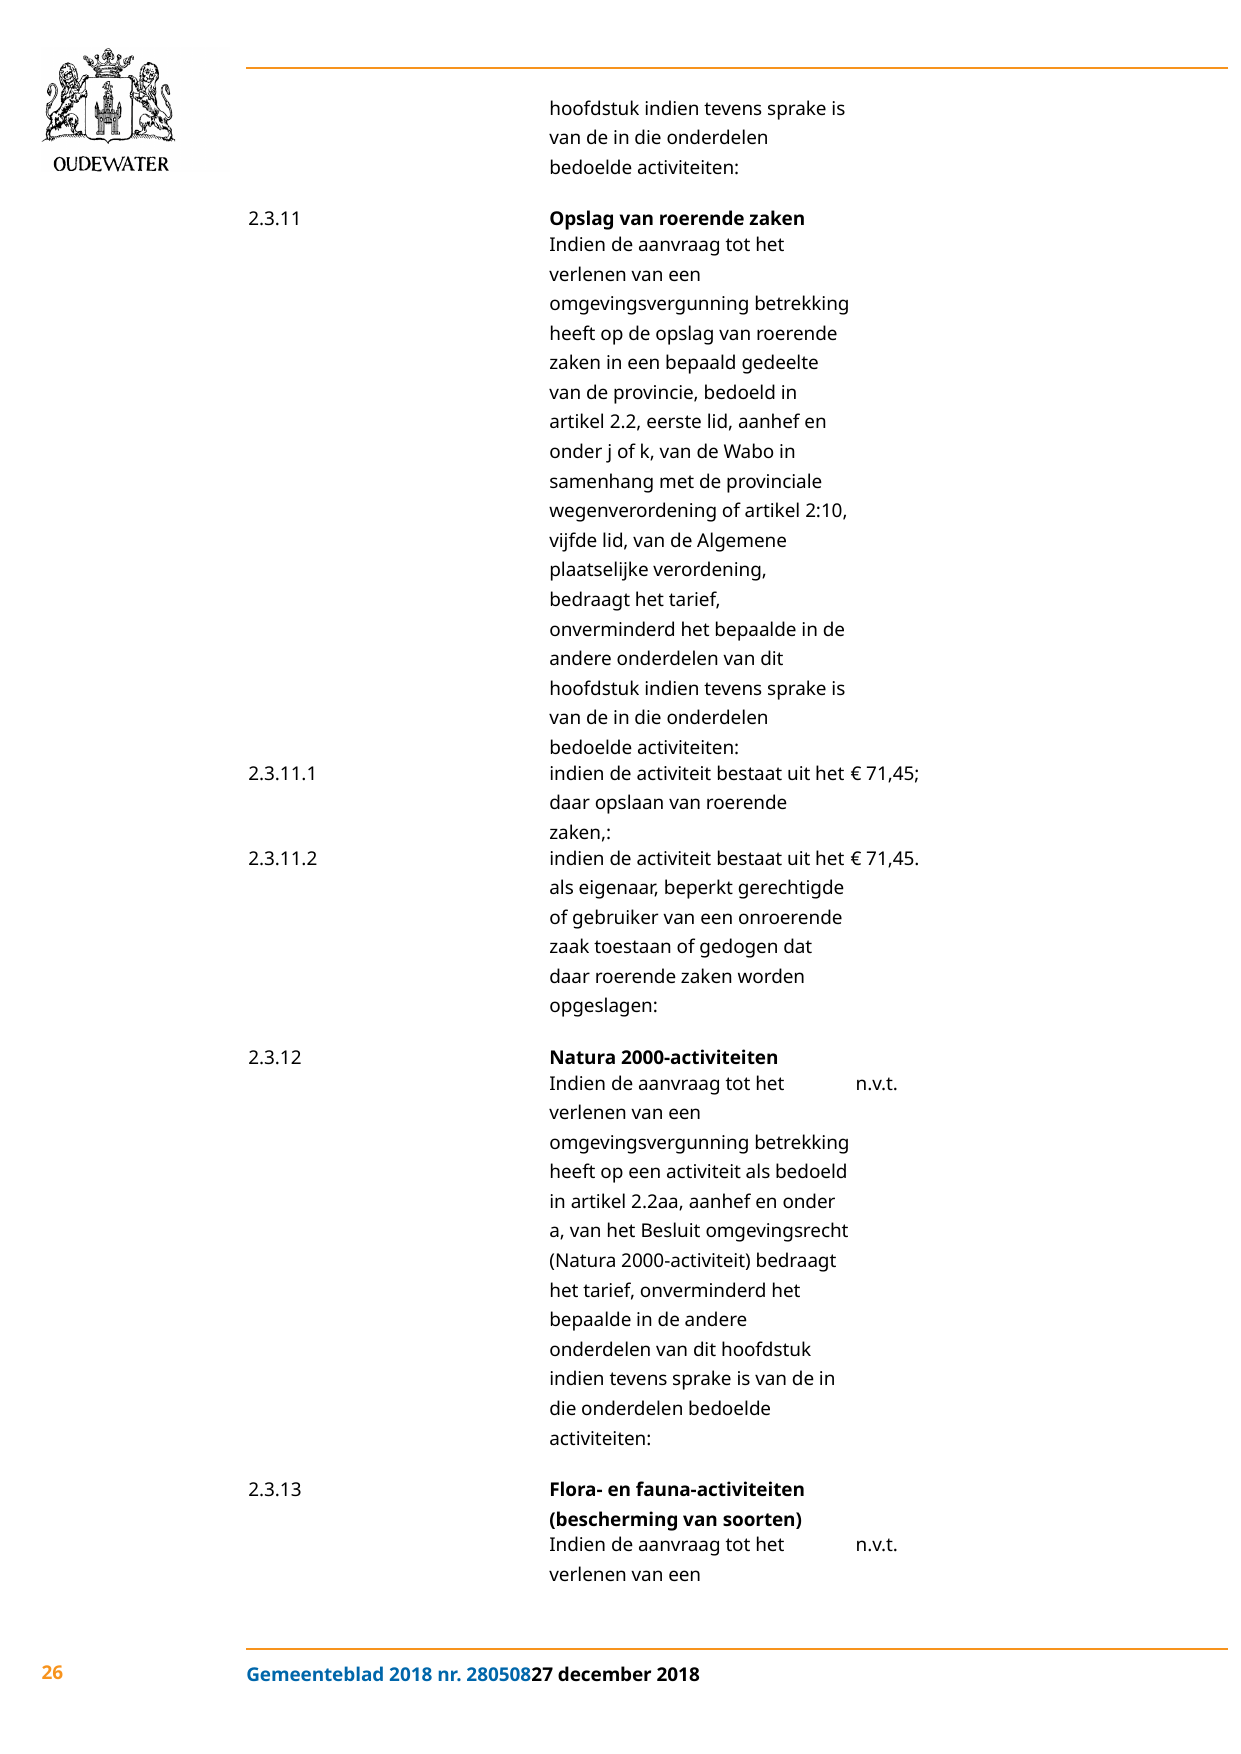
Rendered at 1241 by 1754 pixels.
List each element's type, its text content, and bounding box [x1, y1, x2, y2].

table_cell € 71,45. [850, 845, 1152, 1018]
table_cell [248, 1018, 549, 1044]
table_cell [248, 231, 549, 760]
table_cell [248, 1451, 549, 1476]
table_cell Indien de aanvraag tot het verlenen van een omgevingsvergunning betrekking heeft op de opslag van roerende zaken in een bepaald gedeelte van de provincie, bedoeld in artikel 2.2, eerste lid, aanhef en onder j of k, van de Wabo in samenhang met de provinciale wegenverordening of artikel 2:10, vijfde lid, van de Algemene plaatselijke verordening, bedraagt het tarief, onverminderd het bepaalde in de andere onderdelen van dit hoofdstuk indien tevens sprake is van de in die onderdelen bedoelde activiteiten: [549, 231, 850, 760]
table_cell [850, 1018, 1152, 1044]
table_cell n.v.t. [850, 1532, 1152, 1587]
table_cell 2.3.11.1 [248, 760, 549, 845]
table_cell hoofdstuk indien tevens sprake is van de in die onderdelen bedoelde activiteiten: [549, 95, 850, 180]
table_cell [850, 95, 1152, 180]
table_cell [248, 95, 549, 180]
table_cell [850, 1451, 1152, 1476]
table_cell Indien de aanvraag tot het verlenen van een [549, 1532, 850, 1587]
table_cell indien de activiteit bestaat uit het daar opslaan van roerende zaken,: [549, 760, 850, 845]
table_cell 2.3.11.2 [248, 845, 549, 1018]
table_cell [850, 1476, 1152, 1532]
table_cell [549, 180, 850, 205]
picture [41, 47, 231, 172]
table_cell [850, 180, 1152, 205]
table_cell n.v.t. [850, 1070, 1152, 1451]
table_cell 2.3.12 [248, 1044, 549, 1070]
table_cell Natura 2000-activiteiten [549, 1044, 850, 1070]
table_cell indien de activiteit bestaat uit het als eigenaar, beperkt gerechtigde of gebruiker van een onroerende zaak toestaan of gedogen dat daar roerende zaken worden opgeslagen: [549, 845, 850, 1018]
table_cell Indien de aanvraag tot het verlenen van een omgevingsvergunning betrekking heeft op een activiteit als bedoeld in artikel 2.2aa, aanhef en onder a, van het Besluit omgevingsrecht (Natura 2000-activiteit) bedraagt het tarief, onverminderd het bepaalde in de andere onderdelen van dit hoofdstuk indien tevens sprake is van de in die onderdelen bedoelde activiteiten: [549, 1070, 850, 1451]
table_cell [850, 205, 1152, 231]
table_cell [549, 1451, 850, 1476]
table_cell 2.3.11 [248, 205, 549, 231]
table_cell € 71,45; [850, 760, 1152, 845]
table_cell [248, 1070, 549, 1451]
table_cell Flora- en fauna-activiteiten (bescherming van soorten) [549, 1476, 850, 1532]
table_cell [248, 1532, 549, 1587]
table_cell Opslag van roerende zaken [549, 205, 850, 231]
table_cell [248, 180, 549, 205]
table_cell [850, 1044, 1152, 1070]
table_cell [850, 231, 1152, 760]
table_cell [549, 1018, 850, 1044]
table_cell 2.3.13 [248, 1476, 549, 1532]
